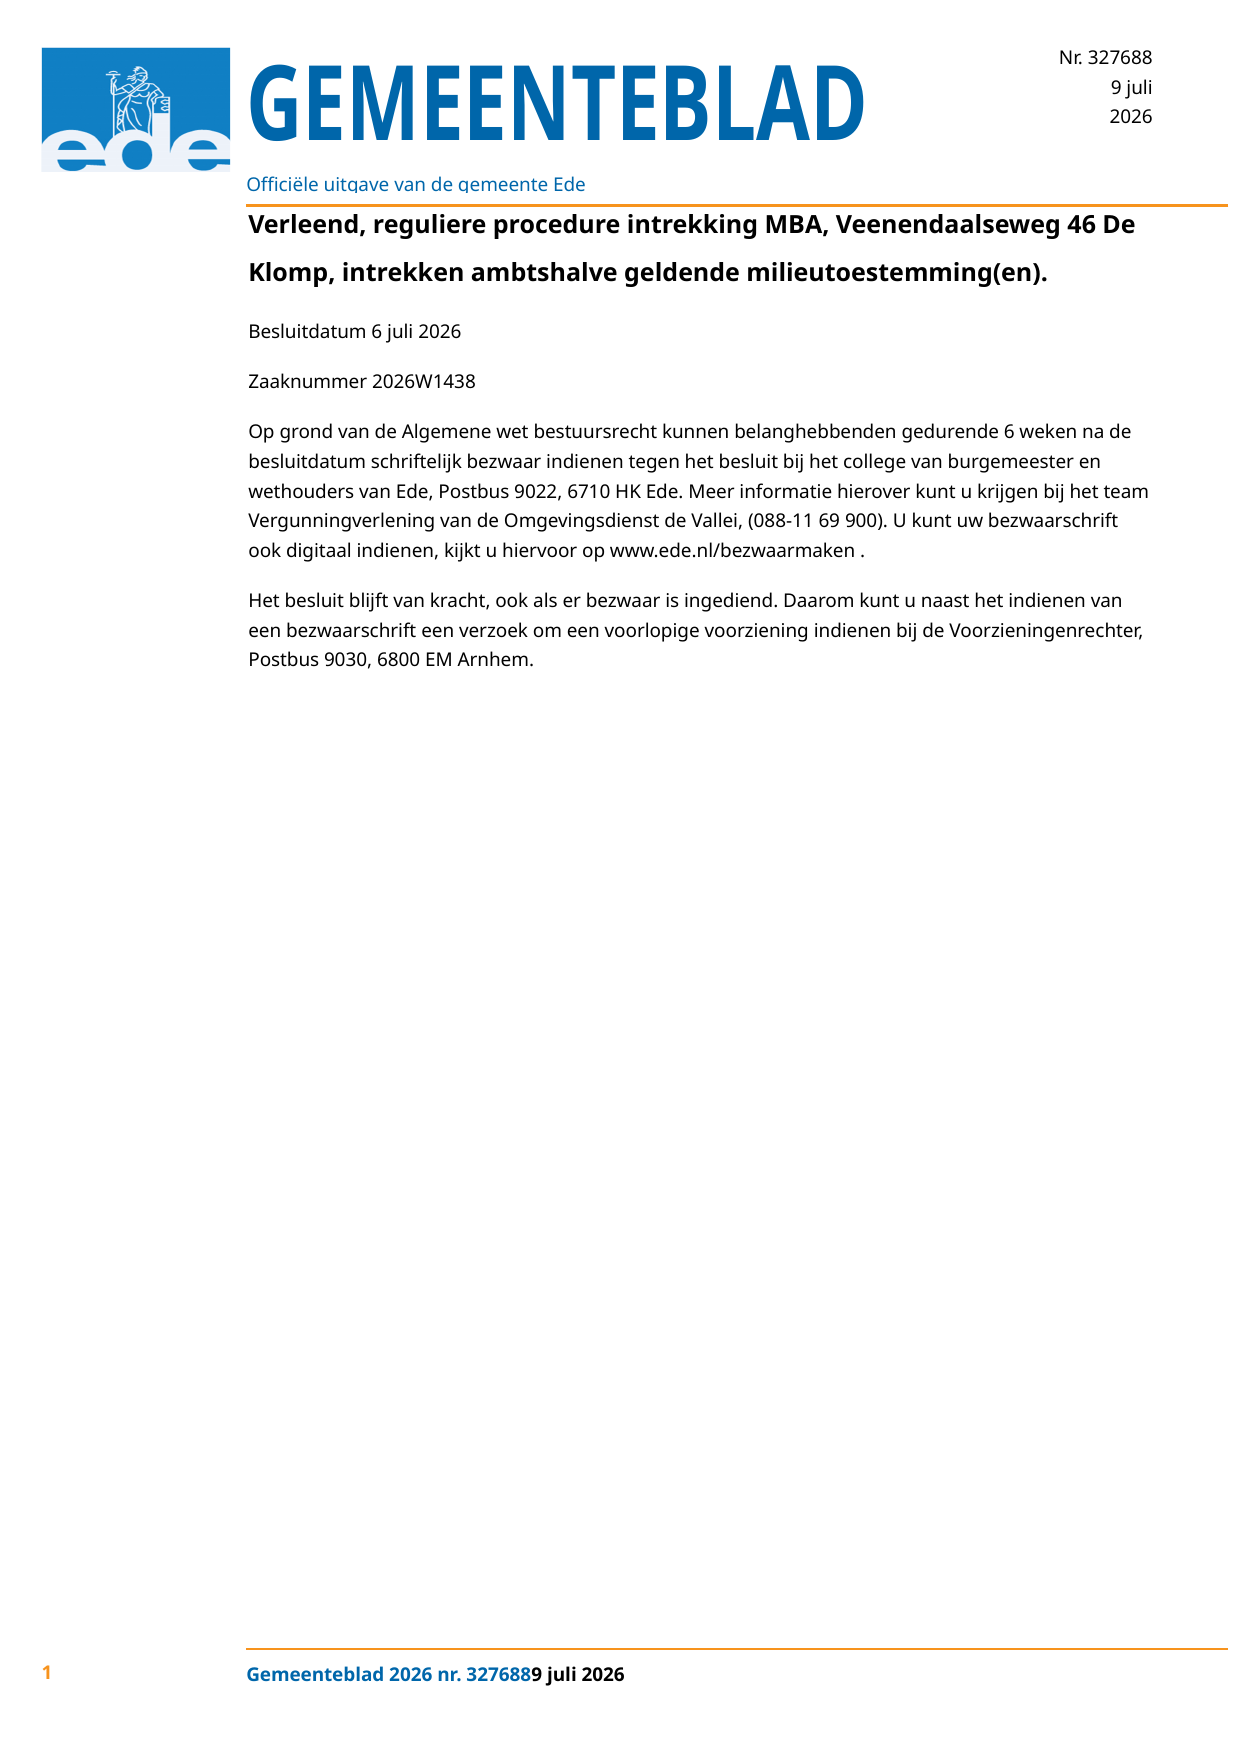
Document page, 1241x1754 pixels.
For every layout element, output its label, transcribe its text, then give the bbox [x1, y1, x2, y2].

picture [41, 47, 231, 172]
text Besluitdatum 6 juli 2026 [248, 318, 1152, 344]
text Verleend, reguliere procedure intrekking MBA, Veenendaalseweg 46 De Klomp, intrekken ambtshalve geldende milieutoestemming(en). [248, 207, 1152, 288]
text Op grond van de Algemene wet bestuursrecht kunnen belanghebbenden gedurende 6 weken na de besluitdatum schriftelijk bezwaar indienen tegen het besluit bij het college van burgemeester en wethouders van Ede, Postbus 9022, 6710 HK Ede. Meer informatie hierover kunt u krijgen bij het team Vergunningverlening van de Omgevingsdienst de Vallei, (088-11 69 900). U kunt uw bezwaarschrift ook digitaal indienen, kijkt u hiervoor op www.ede.nl/bezwaarmaken . [248, 419, 1152, 563]
text Zaaknummer 2026W1438 [248, 368, 1152, 394]
text Het besluit blijft van kracht, ook als er bezwaar is ingediend. Daarom kunt u naast het indienen van een bezwaarschrift een verzoek om een voorlopige voorziening indienen bij de Voorzieningenrechter, Postbus 9030, 6800 EM Arnhem. [248, 587, 1152, 672]
